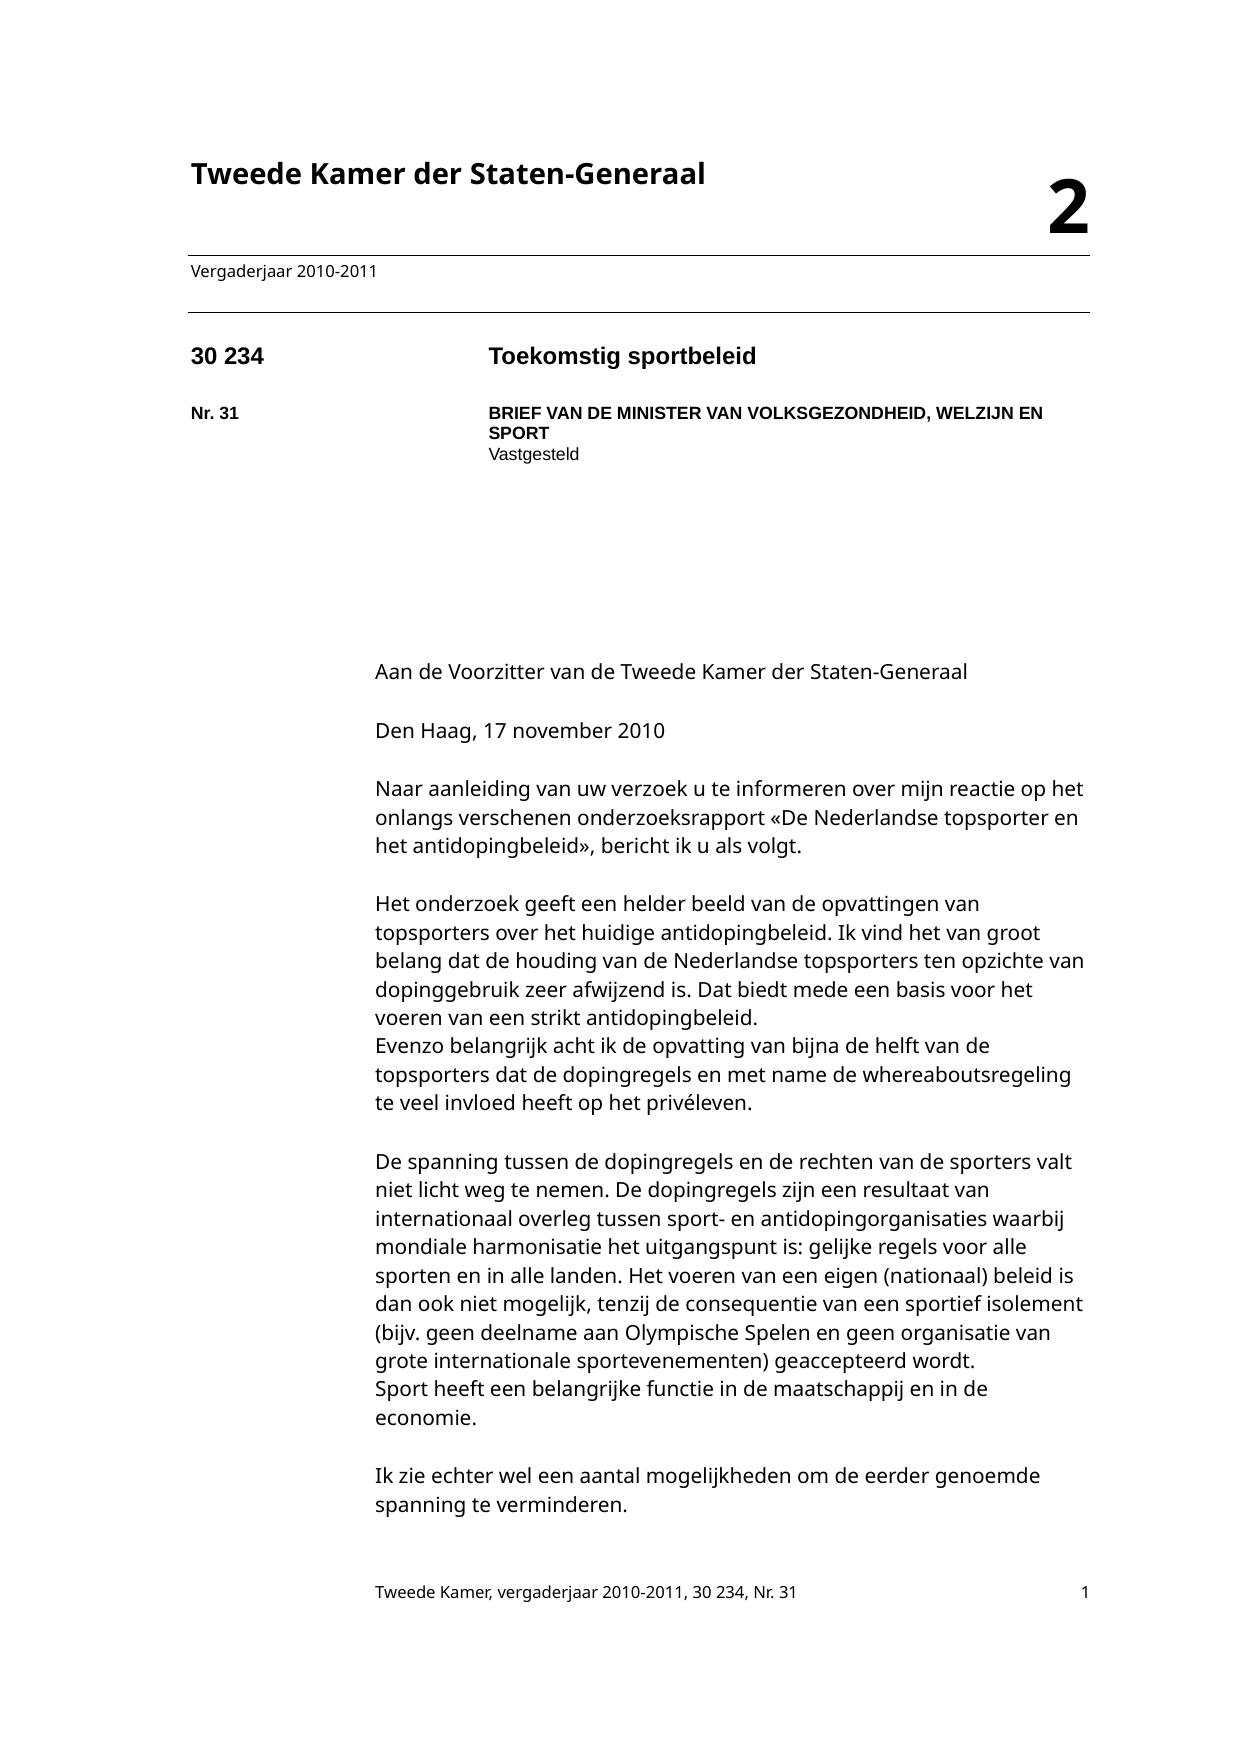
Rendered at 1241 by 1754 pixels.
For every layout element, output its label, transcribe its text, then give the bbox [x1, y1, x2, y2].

text Aan de Voorzitter van de Tweede Kamer der Staten-Generaal [375, 657, 1090, 686]
table_cell [188, 313, 485, 339]
text Evenzo belangrijk acht ik de opvatting van bijna de helft van de topsporters dat de dopingregels en met name de whereaboutsregeling te veel invloed heeft op het privéleven. [375, 1032, 1090, 1117]
text Ik zie echter wel een aantal mogelijkheden om de eerder genoemde spanning te verminderen. [375, 1461, 1090, 1518]
table_cell [485, 256, 1090, 312]
text Sport heeft een belangrijke functie in de maatschappij en in de economie. [375, 1374, 1090, 1431]
table_cell 30 234 [188, 339, 485, 399]
text Het onderzoek geeft een helder beeld van de opvattingen van topsporters over het huidige antidopingbeleid. Ik vind het van groot belang dat de houding van de Nederlandse topsporters ten opzichte van dopinggebruik zeer afwijzend is. Dat biedt mede een basis voor het voeren van een strikt antidopingbeleid. [375, 889, 1090, 1032]
table_cell Vergaderjaar 2010-2011 [188, 256, 485, 312]
text Den Haag, 17 november 2010 [375, 716, 1090, 744]
text Naar aanleiding van uw verzoek u te informeren over mijn reactie op het onlangs verschenen onderzoeksrapport «De Nederlandse topsporter en het antidopingbeleid», bericht ik u als volgt. [375, 774, 1090, 859]
table_header 2 [910, 150, 1090, 255]
table_cell BRIEF VAN DE MINISTER VAN VOLKSGEZONDHEID, WELZIJN EN SPORT Vastgesteld [485, 399, 1090, 539]
table_header Tweede Kamer der Staten-Generaal [188, 150, 909, 255]
table_cell [485, 313, 1090, 339]
text De spanning tussen de dopingregels en de rechten van de sporters valt niet licht weg te nemen. De dopingregels zijn een resultaat van internationaal overleg tussen sport- en antidopingorganisaties waarbij mondiale harmonisatie het uitgangspunt is: gelijke regels voor alle sporten en in alle landen. Het voeren van een eigen (nationaal) beleid is dan ook niet mogelijk, tenzij de consequentie van een sportief isolement (bijv. geen deelname aan Olympische Spelen en geen organisatie van grote internationale sportevenementen) geaccepteerd wordt. [375, 1147, 1090, 1374]
table_cell Nr. 31 [188, 399, 485, 539]
table_cell Toekomstig sportbeleid [485, 339, 1090, 399]
